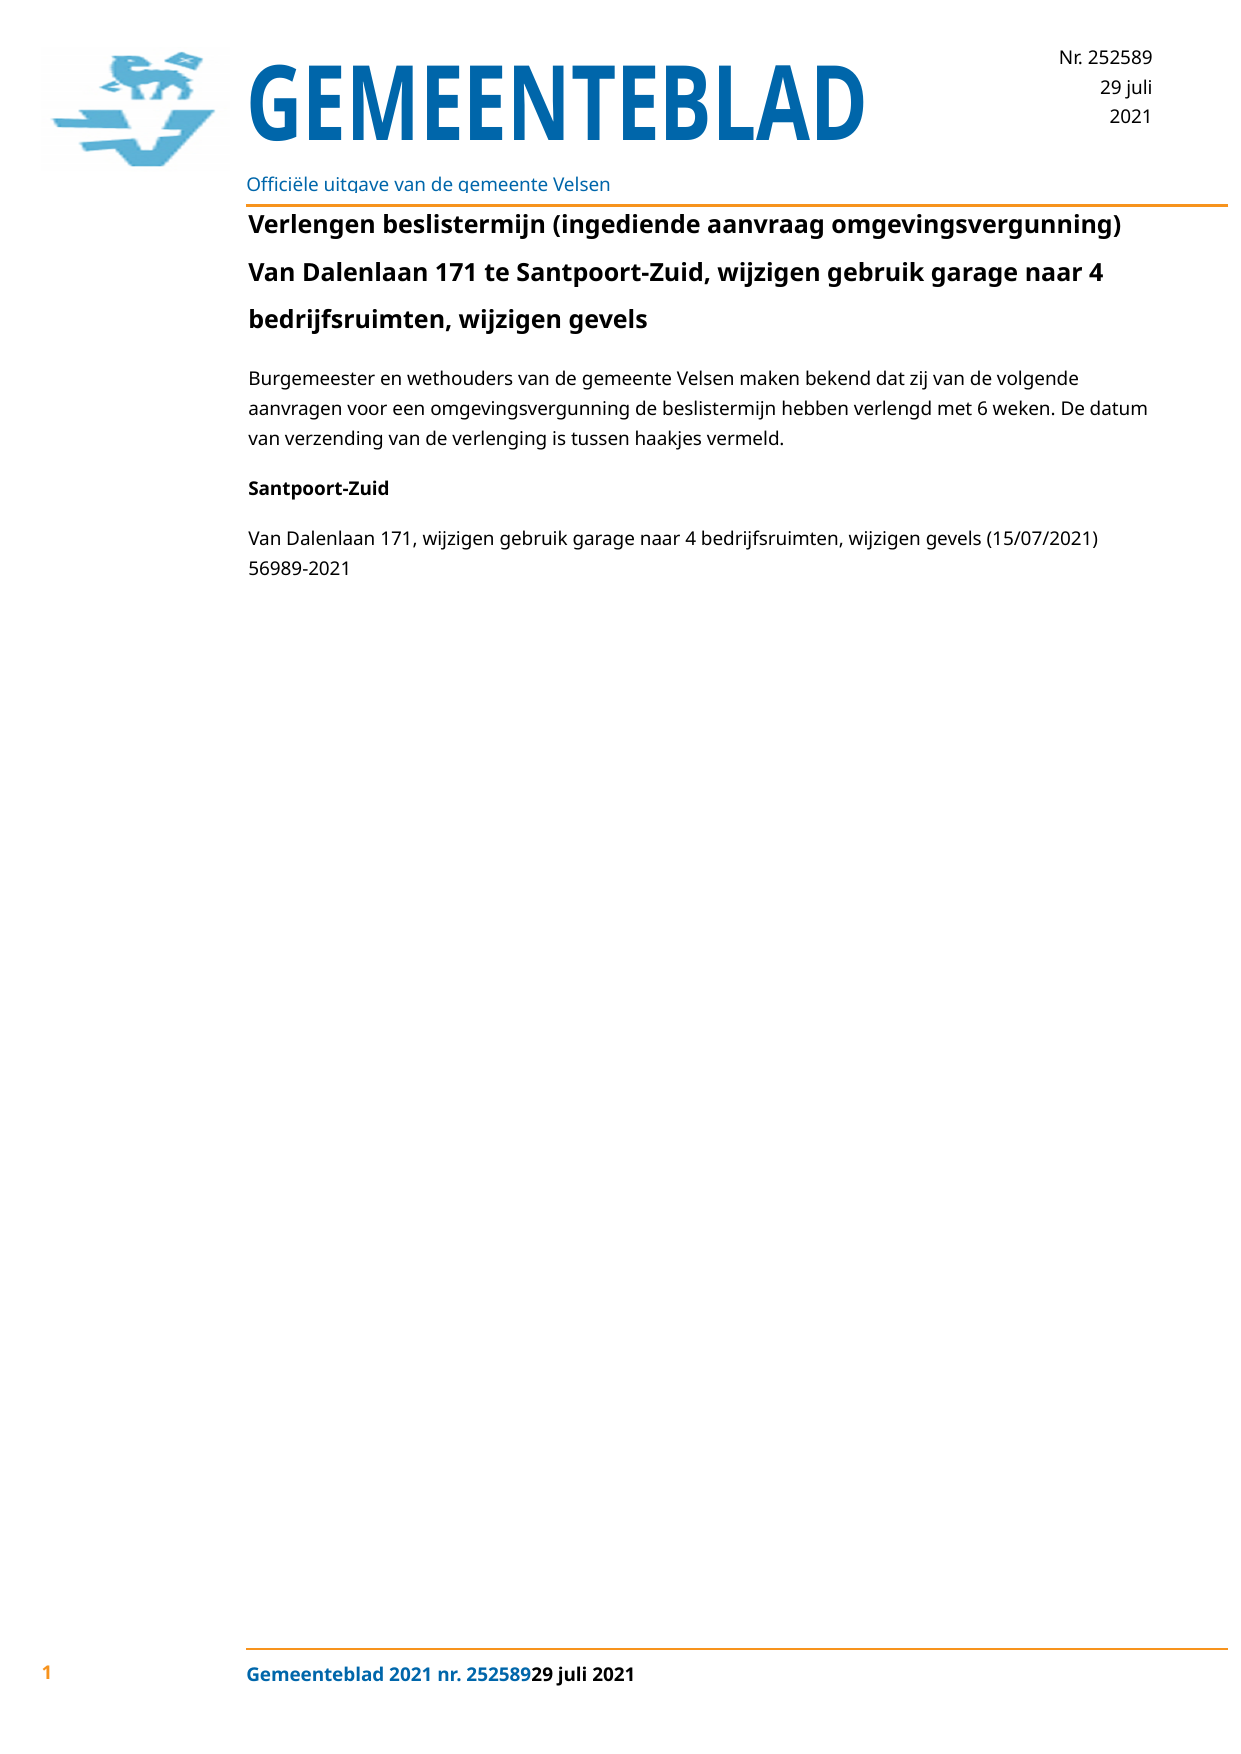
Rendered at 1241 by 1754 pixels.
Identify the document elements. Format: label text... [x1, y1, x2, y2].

text Santpoort-Zuid [248, 475, 1152, 501]
text Verlengen beslistermijn (ingediende aanvraag omgevingsvergunning) Van Dalenlaan 171 te Santpoort-Zuid, wijzigen gebruik garage naar 4 bedrijfsruimten, wijzigen gevels [248, 207, 1152, 336]
text Van Dalenlaan 171, wijzigen gebruik garage naar 4 bedrijfsruimten, wijzigen gevels (15/07/2021) 56989-2021 [248, 526, 1152, 581]
text Burgemeester en wethouders van de gemeente Velsen maken bekend dat zij van de volgende aanvragen voor een omgevingsvergunning de beslistermijn hebben verlengd met 6 weken. De datum van verzending van de verlenging is tussen haakjes vermeld. [248, 366, 1152, 450]
picture [41, 47, 231, 172]
